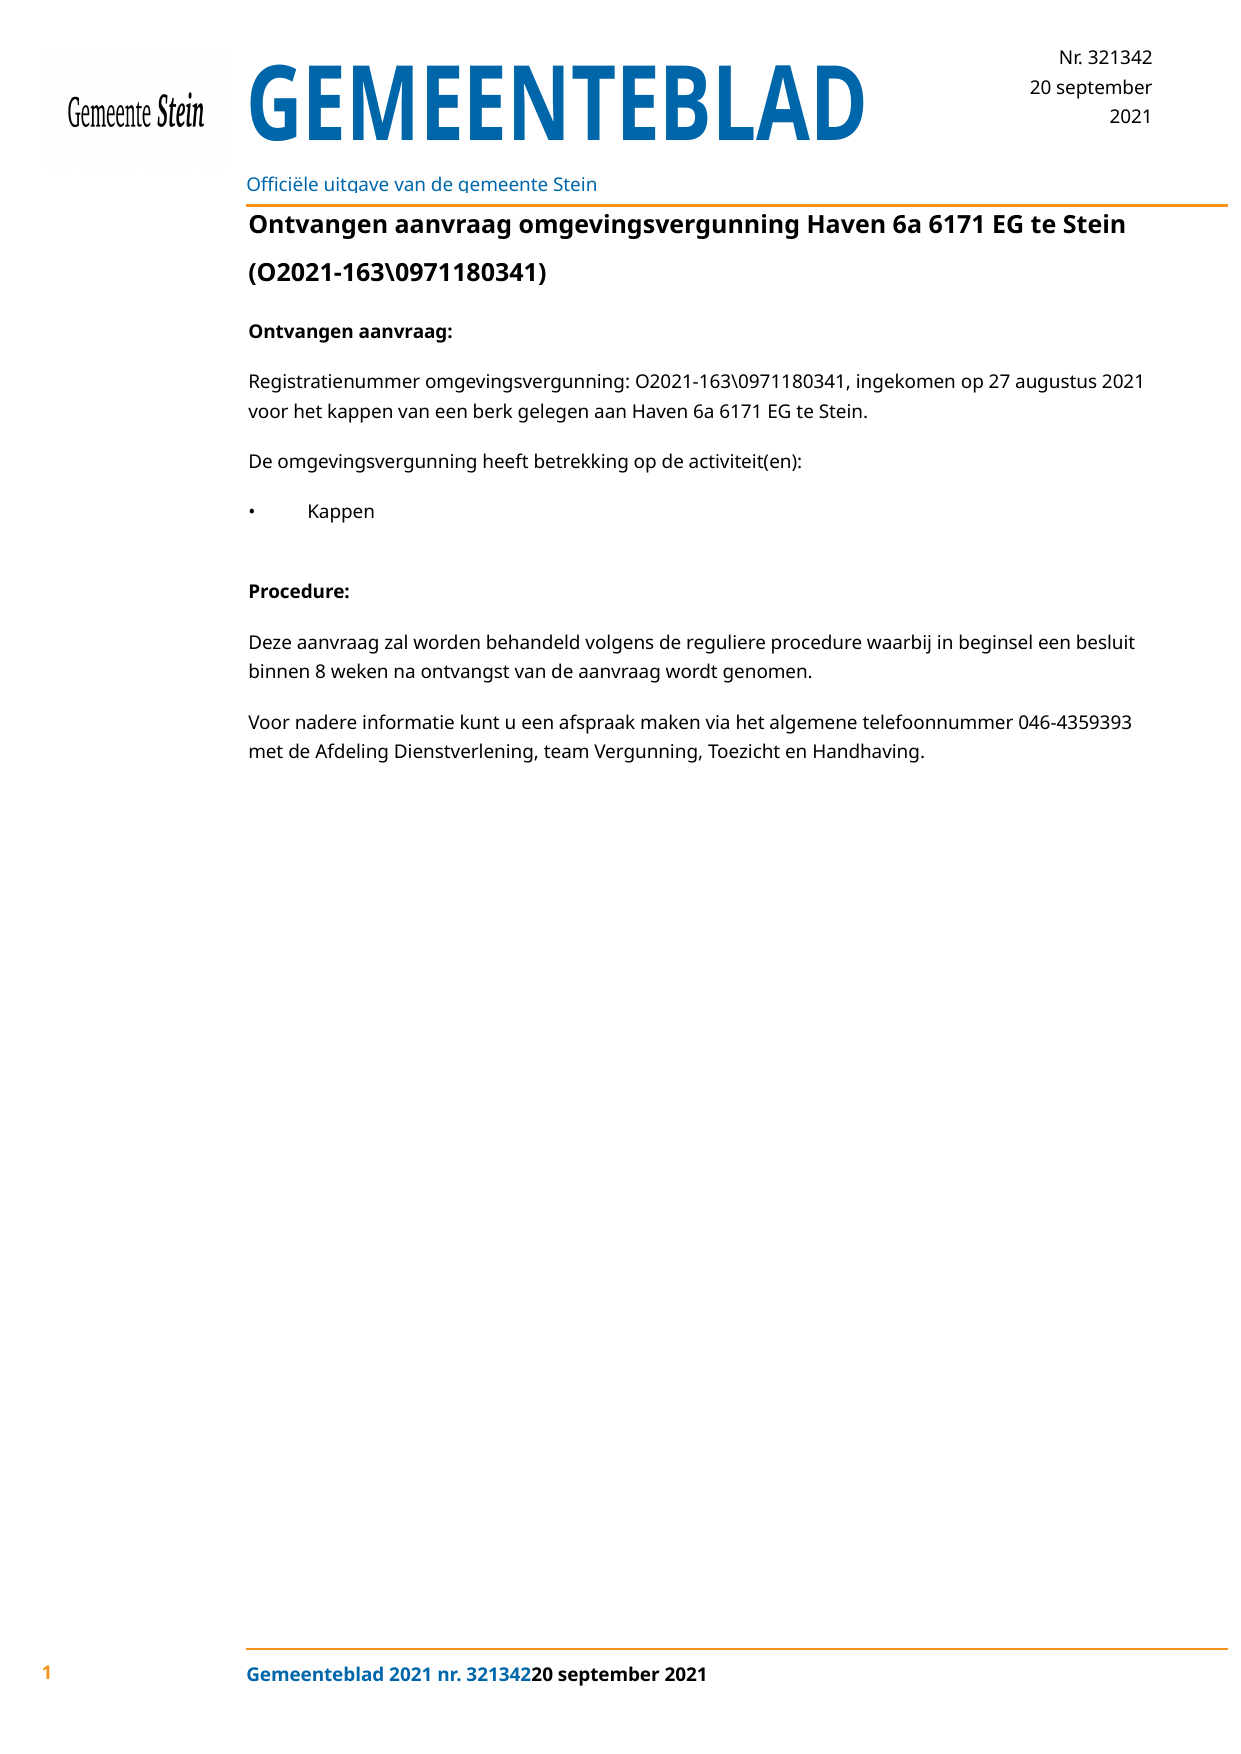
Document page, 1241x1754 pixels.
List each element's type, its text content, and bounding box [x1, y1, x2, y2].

text Ontvangen aanvraag: [248, 318, 1152, 344]
text Voor nadere informatie kunt u een afspraak maken via het algemene telefoonnummer 046-4359393 met de Afdeling Dienstverlening, team Vergunning, Toezicht en Handhaving. [248, 709, 1152, 764]
text Procedure: [248, 579, 1152, 604]
list Kappen [248, 499, 1152, 524]
text De omgevingsvergunning heeft betrekking op de activiteit(en): [248, 448, 1152, 474]
picture [41, 47, 231, 172]
text Deze aanvraag zal worden behandeld volgens de reguliere procedure waarbij in beginsel een besluit binnen 8 weken na ontvangst van de aanvraag wordt genomen. [248, 629, 1152, 684]
text Ontvangen aanvraag omgevingsvergunning Haven 6a 6171 EG te Stein (O2021-163\0971180341) [248, 207, 1152, 288]
text Registratienummer omgevingsvergunning: O2021-163\0971180341, ingekomen op 27 augustus 2021 voor het kappen van een berk gelegen aan Haven 6a 6171 EG te Stein. [248, 368, 1152, 424]
